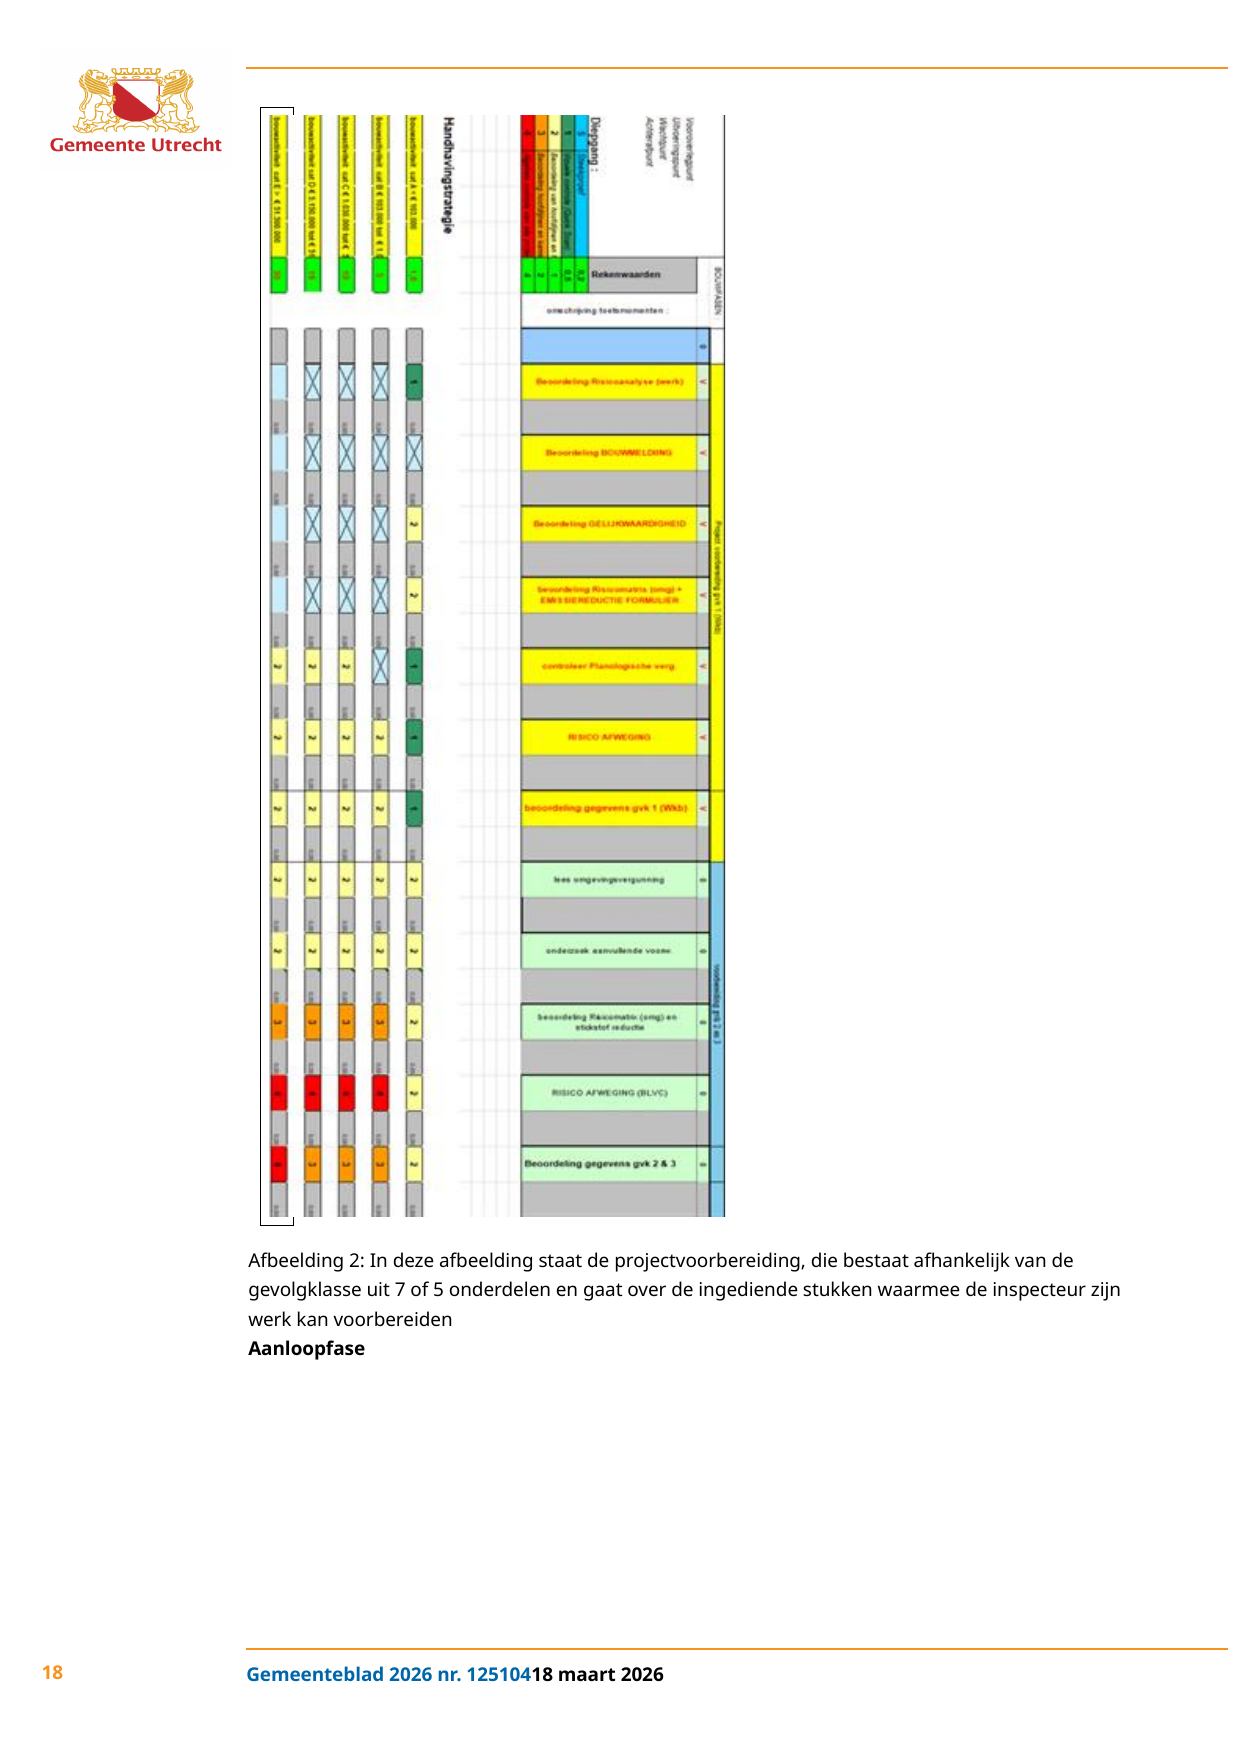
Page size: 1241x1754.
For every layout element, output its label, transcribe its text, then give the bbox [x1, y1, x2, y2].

text Afbeelding 2: In deze afbeelding staat de projectvoorbereiding, die bestaat afhankelijk van de gevolgklasse uit 7 of 5 onderdelen en gaat over de ingediende stukken waarmee de inspecteur zijn werk kan voorbereiden [248, 1247, 1152, 1332]
picture [41, 47, 231, 172]
text Aanloopfase [248, 1336, 1152, 1361]
picture [268, 115, 726, 1217]
picture [579, 138, 583, 148]
